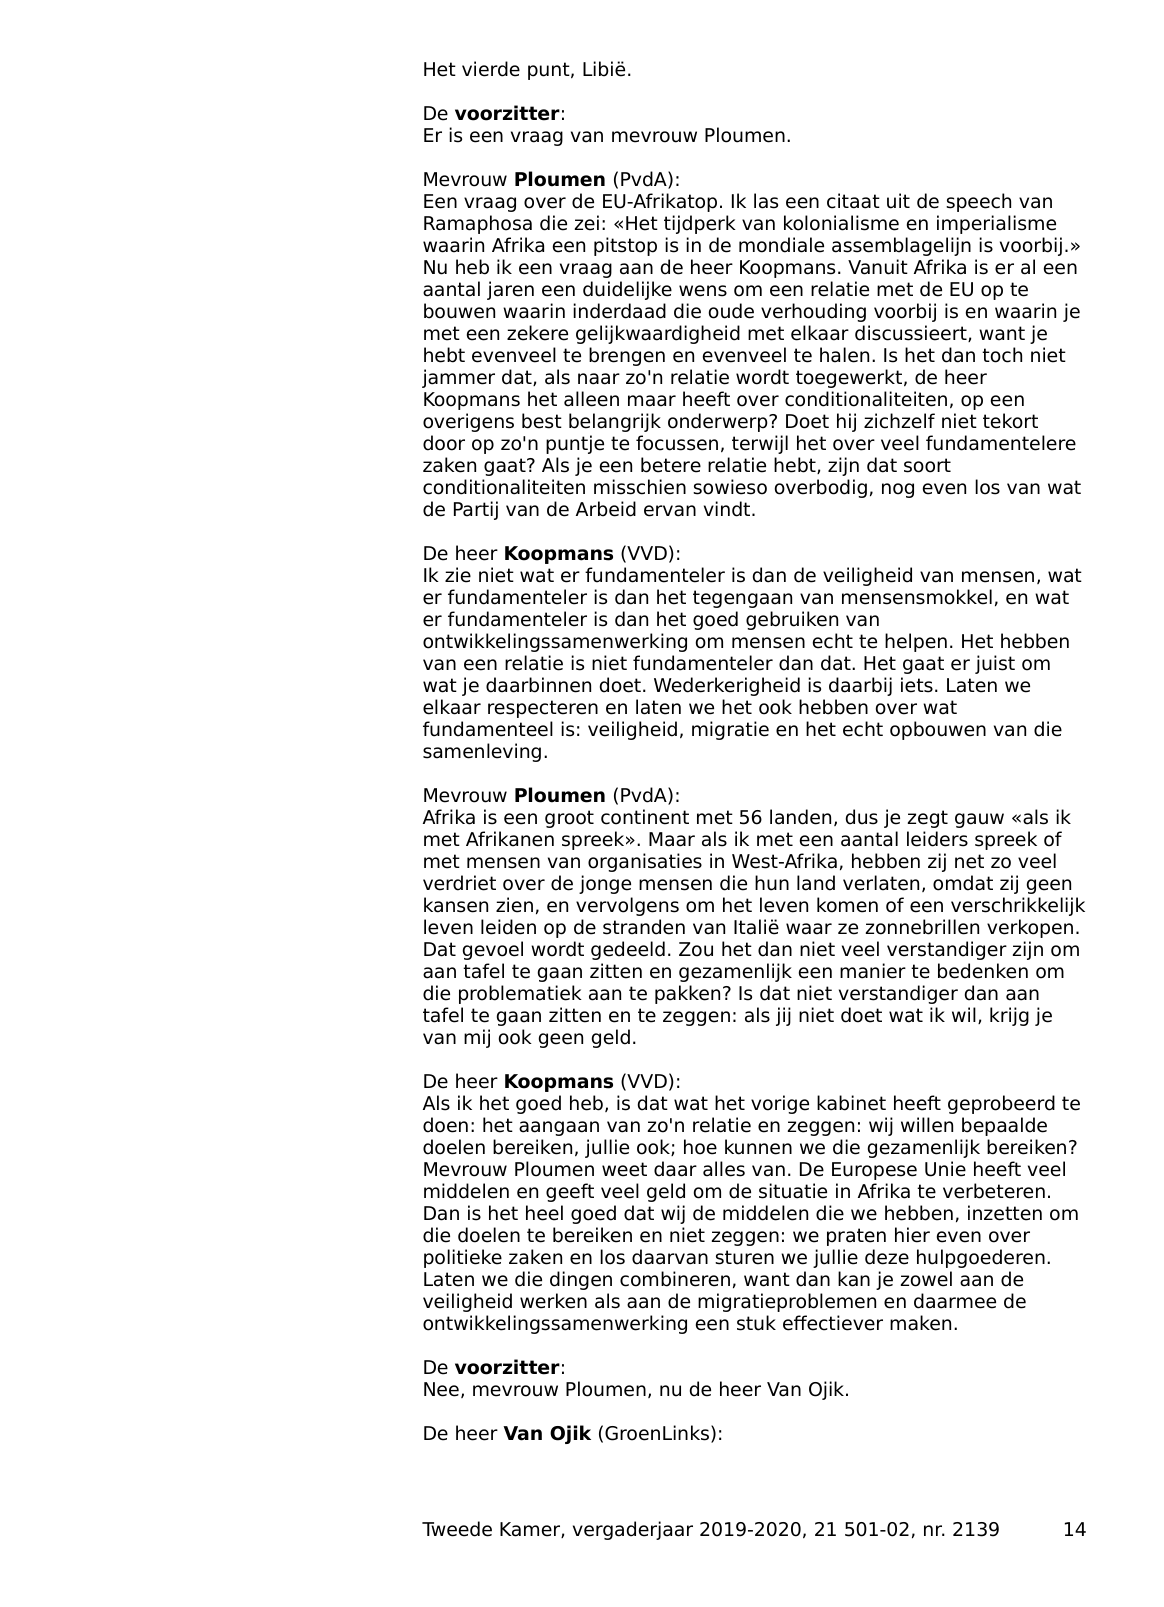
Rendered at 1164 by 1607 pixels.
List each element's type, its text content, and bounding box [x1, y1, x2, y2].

text Er is een vraag van mevrouw Ploumen. [422, 125, 1087, 147]
text De voorzitter: [422, 1357, 1087, 1379]
text Afrika is een groot continent met 56 landen, dus je zegt gauw «als ik met Afrikanen spreek». Maar als ik met een aantal leiders spreek of met mensen van organisaties in West-Afrika, hebben zij net zo veel verdriet over de jonge mensen die hun land verlaten, omdat zij geen kansen zien, en vervolgens om het leven komen of een verschrikkelijk leven leiden op de stranden van Italië waar ze zonnebrillen verkopen. Dat gevoel wordt gedeeld. Zou het dan niet veel verstandiger zijn om aan tafel te gaan zitten en gezamenlijk een manier te bedenken om die problematiek aan te pakken? Is dat niet verstandiger dan aan tafel te gaan zitten en te zeggen: als jij niet doet wat ik wil, krijg je van mij ook geen geld. [422, 807, 1087, 1049]
text Het vierde punt, Libië. [422, 59, 1087, 81]
text Ik zie niet wat er fundamenteler is dan de veiligheid van mensen, wat er fundamenteler is dan het tegengaan van mensensmokkel, en wat er fundamenteler is dan het goed gebruiken van ontwikkelingssamenwerking om mensen echt te helpen. Het hebben van een relatie is niet fundamenteler dan dat. Het gaat er juist om wat je daarbinnen doet. Wederkerigheid is daarbij iets. Laten we elkaar respecteren en laten we het ook hebben over wat fundamenteel is: veiligheid, migratie en het echt opbouwen van die samenleving. [422, 565, 1087, 763]
text Nee, mevrouw Ploumen, nu de heer Van Ojik. [422, 1379, 1087, 1401]
text De heer Koopmans (VVD): [422, 543, 1087, 565]
text De heer Koopmans (VVD): [422, 1071, 1087, 1093]
text Mevrouw Ploumen (PvdA): [422, 785, 1087, 807]
text De heer Van Ojik (GroenLinks): [422, 1423, 1087, 1445]
text Mevrouw Ploumen (PvdA): [422, 169, 1087, 191]
text Als ik het goed heb, is dat wat het vorige kabinet heeft geprobeerd te doen: het aangaan van zo'n relatie en zeggen: wij willen bepaalde doelen bereiken, jullie ook; hoe kunnen we die gezamenlijk bereiken? Mevrouw Ploumen weet daar alles van. De Europese Unie heeft veel middelen en geeft veel geld om de situatie in Afrika te verbeteren. Dan is het heel goed dat wij de middelen die we hebben, inzetten om die doelen te bereiken en niet zeggen: we praten hier even over politieke zaken en los daarvan sturen we jullie deze hulpgoederen. Laten we die dingen combineren, want dan kan je zowel aan de veiligheid werken als aan de migratieproblemen en daarmee de ontwikkelingssamenwerking een stuk effectiever maken. [422, 1093, 1087, 1335]
text De voorzitter: [422, 103, 1087, 125]
text Een vraag over de EU-Afrikatop. Ik las een citaat uit de speech van Ramaphosa die zei: «Het tijdperk van kolonialisme en imperialisme waarin Afrika een pitstop is in de mondiale assemblagelijn is voorbij.» Nu heb ik een vraag aan de heer Koopmans. Vanuit Afrika is er al een aantal jaren een duidelijke wens om een relatie met de EU op te bouwen waarin inderdaad die oude verhouding voorbij is en waarin je met een zekere gelijkwaardigheid met elkaar discussieert, want je hebt evenveel te brengen en evenveel te halen. Is het dan toch niet jammer dat, als naar zo'n relatie wordt toegewerkt, de heer Koopmans het alleen maar heeft over conditionaliteiten, op een overigens best belangrijk onderwerp? Doet hij zichzelf niet tekort door op zo'n puntje te focussen, terwijl het over veel fundamentelere zaken gaat? Als je een betere relatie hebt, zijn dat soort conditionaliteiten misschien sowieso overbodig, nog even los van wat de Partij van de Arbeid ervan vindt. [422, 191, 1087, 521]
